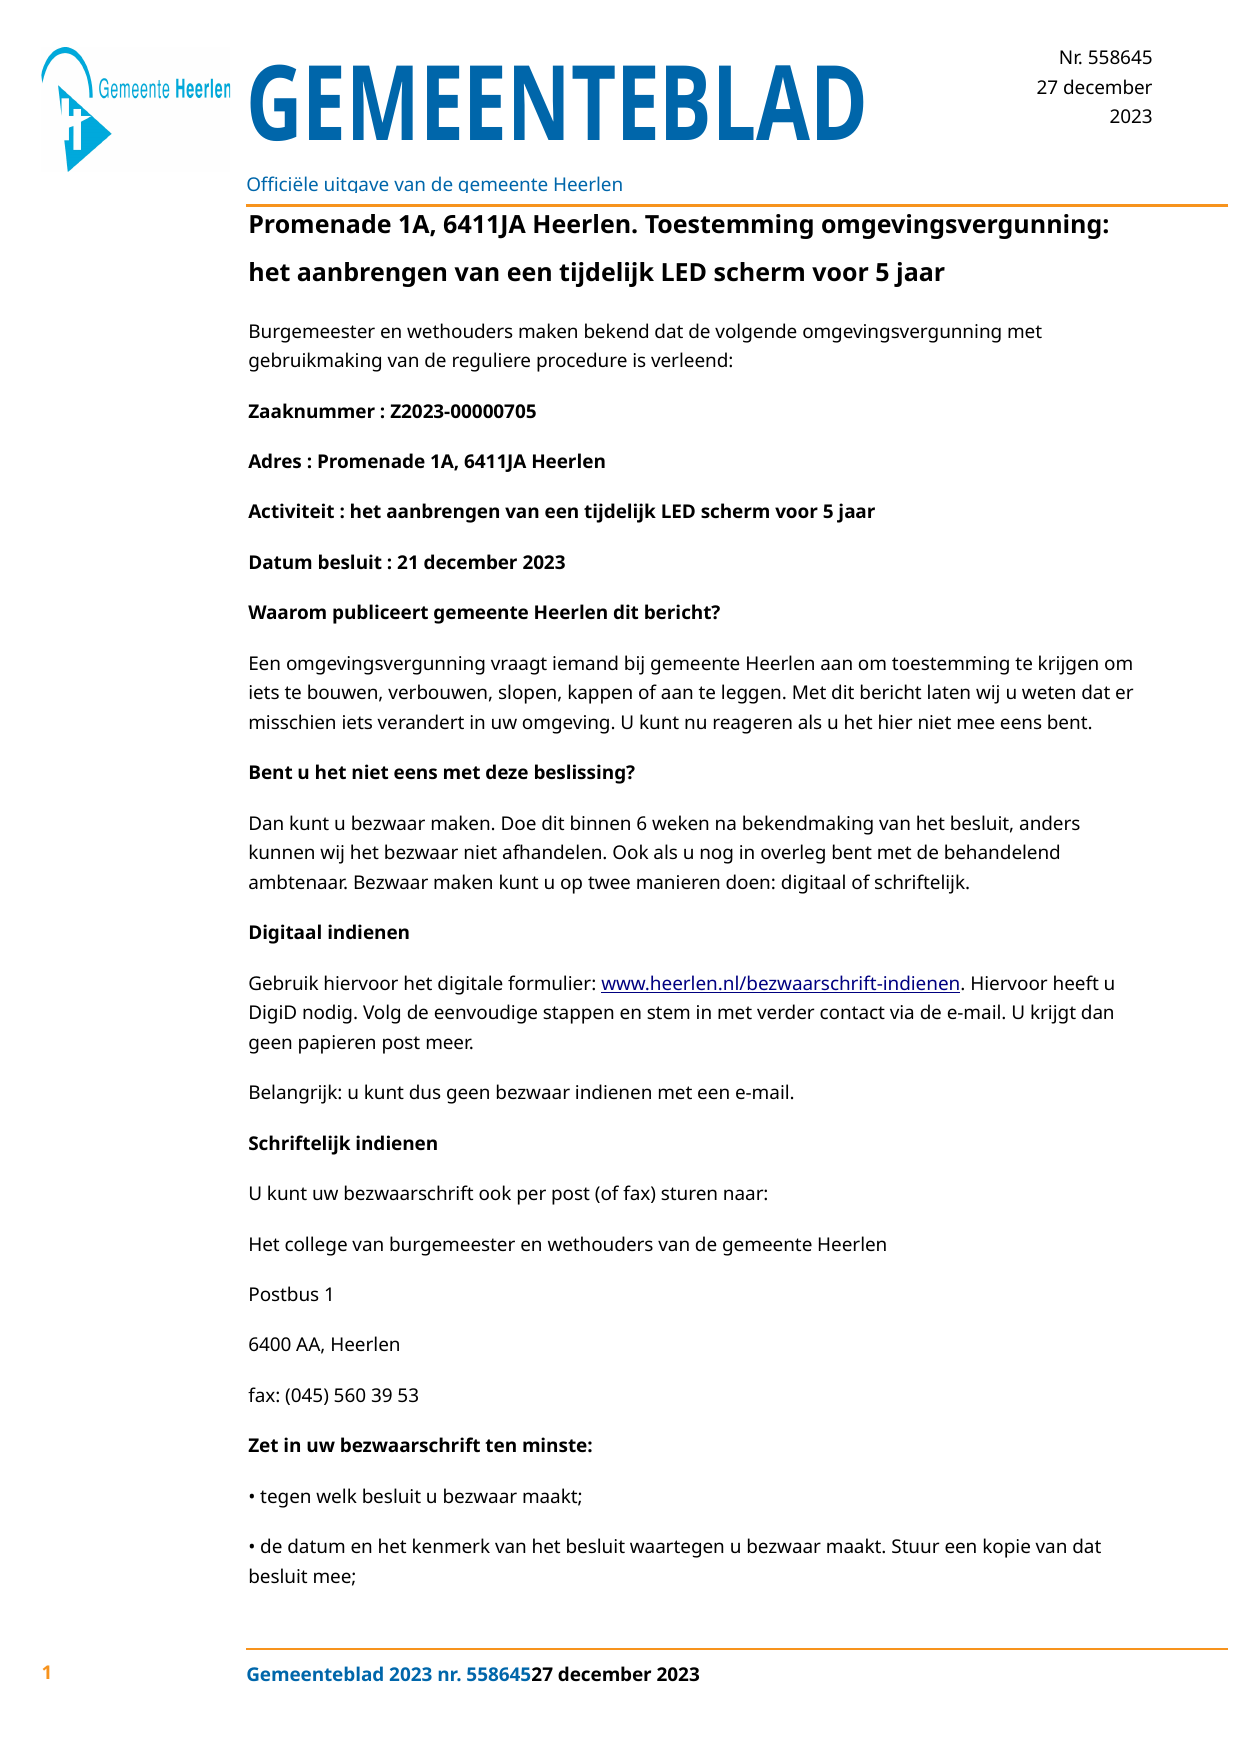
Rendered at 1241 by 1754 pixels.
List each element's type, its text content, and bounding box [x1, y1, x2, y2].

text Dan kunt u bezwaar maken. Doe dit binnen 6 weken na bekendmaking van het besluit, anders kunnen wij het bezwaar niet afhandelen. Ook als u nog in overleg bent met de behandelend ambtenaar. Bezwaar maken kunt u op twee manieren doen: digitaal of schriftelijk. [248, 810, 1152, 895]
text 6400 AA, Heerlen [248, 1332, 1152, 1357]
text Een omgevingsvergunning vraagt iemand bij gemeente Heerlen aan om toestemming te krijgen om iets te bouwen, verbouwen, slopen, kappen of aan te leggen. Met dit bericht laten wij u weten dat er misschien iets verandert in uw omgeving. U kunt nu reageren als u het hier niet mee eens bent. [248, 650, 1152, 735]
text Promenade 1A, 6411JA Heerlen. Toestemming omgevingsvergunning: het aanbrengen van een tijdelijk LED scherm voor 5 jaar [248, 207, 1152, 288]
text Zaaknummer : Z2023-00000705 [248, 398, 1152, 424]
text Activiteit : het aanbrengen van een tijdelijk LED scherm voor 5 jaar [248, 499, 1152, 524]
text Digitaal indienen [248, 919, 1152, 945]
text Waarom publiceert gemeente Heerlen dit bericht? [248, 599, 1152, 625]
picture [41, 47, 231, 172]
text Datum besluit : 21 december 2023 [248, 549, 1152, 575]
text • tegen welk besluit u bezwaar maakt; [248, 1483, 1152, 1509]
text • de datum en het kenmerk van het besluit waartegen u bezwaar maakt. Stuur een kopie van dat besluit mee; [248, 1533, 1152, 1589]
text Adres : Promenade 1A, 6411JA Heerlen [248, 448, 1152, 474]
text Het college van burgemeester en wethouders van de gemeente Heerlen [248, 1231, 1152, 1257]
text Postbus 1 [248, 1281, 1152, 1307]
picture [41, 47, 59, 70]
text Burgemeester en wethouders maken bekend dat de volgende omgevingsvergunning met gebruikmaking van de reguliere procedure is verleend: [248, 318, 1152, 373]
text U kunt uw bezwaarschrift ook per post (of fax) sturen naar: [248, 1180, 1152, 1206]
text Bent u het niet eens met deze beslissing? [248, 759, 1152, 785]
text Schriftelijk indienen [248, 1130, 1152, 1156]
text Zet in uw bezwaarschrift ten minste: [248, 1432, 1152, 1458]
text Belangrijk: u kunt dus geen bezwaar indienen met een e-mail. [248, 1079, 1152, 1105]
text fax: (045) 560 39 53 [248, 1382, 1152, 1408]
text Gebruik hiervoor het digitale formulier: www.heerlen.nl/bezwaarschrift-indienen. Hiervoor heeft u DigiD nodig. Volg de eenvoudige stappen en stem in met verder contact via de e-mail. U krijgt dan geen papieren post meer. [248, 970, 1152, 1055]
